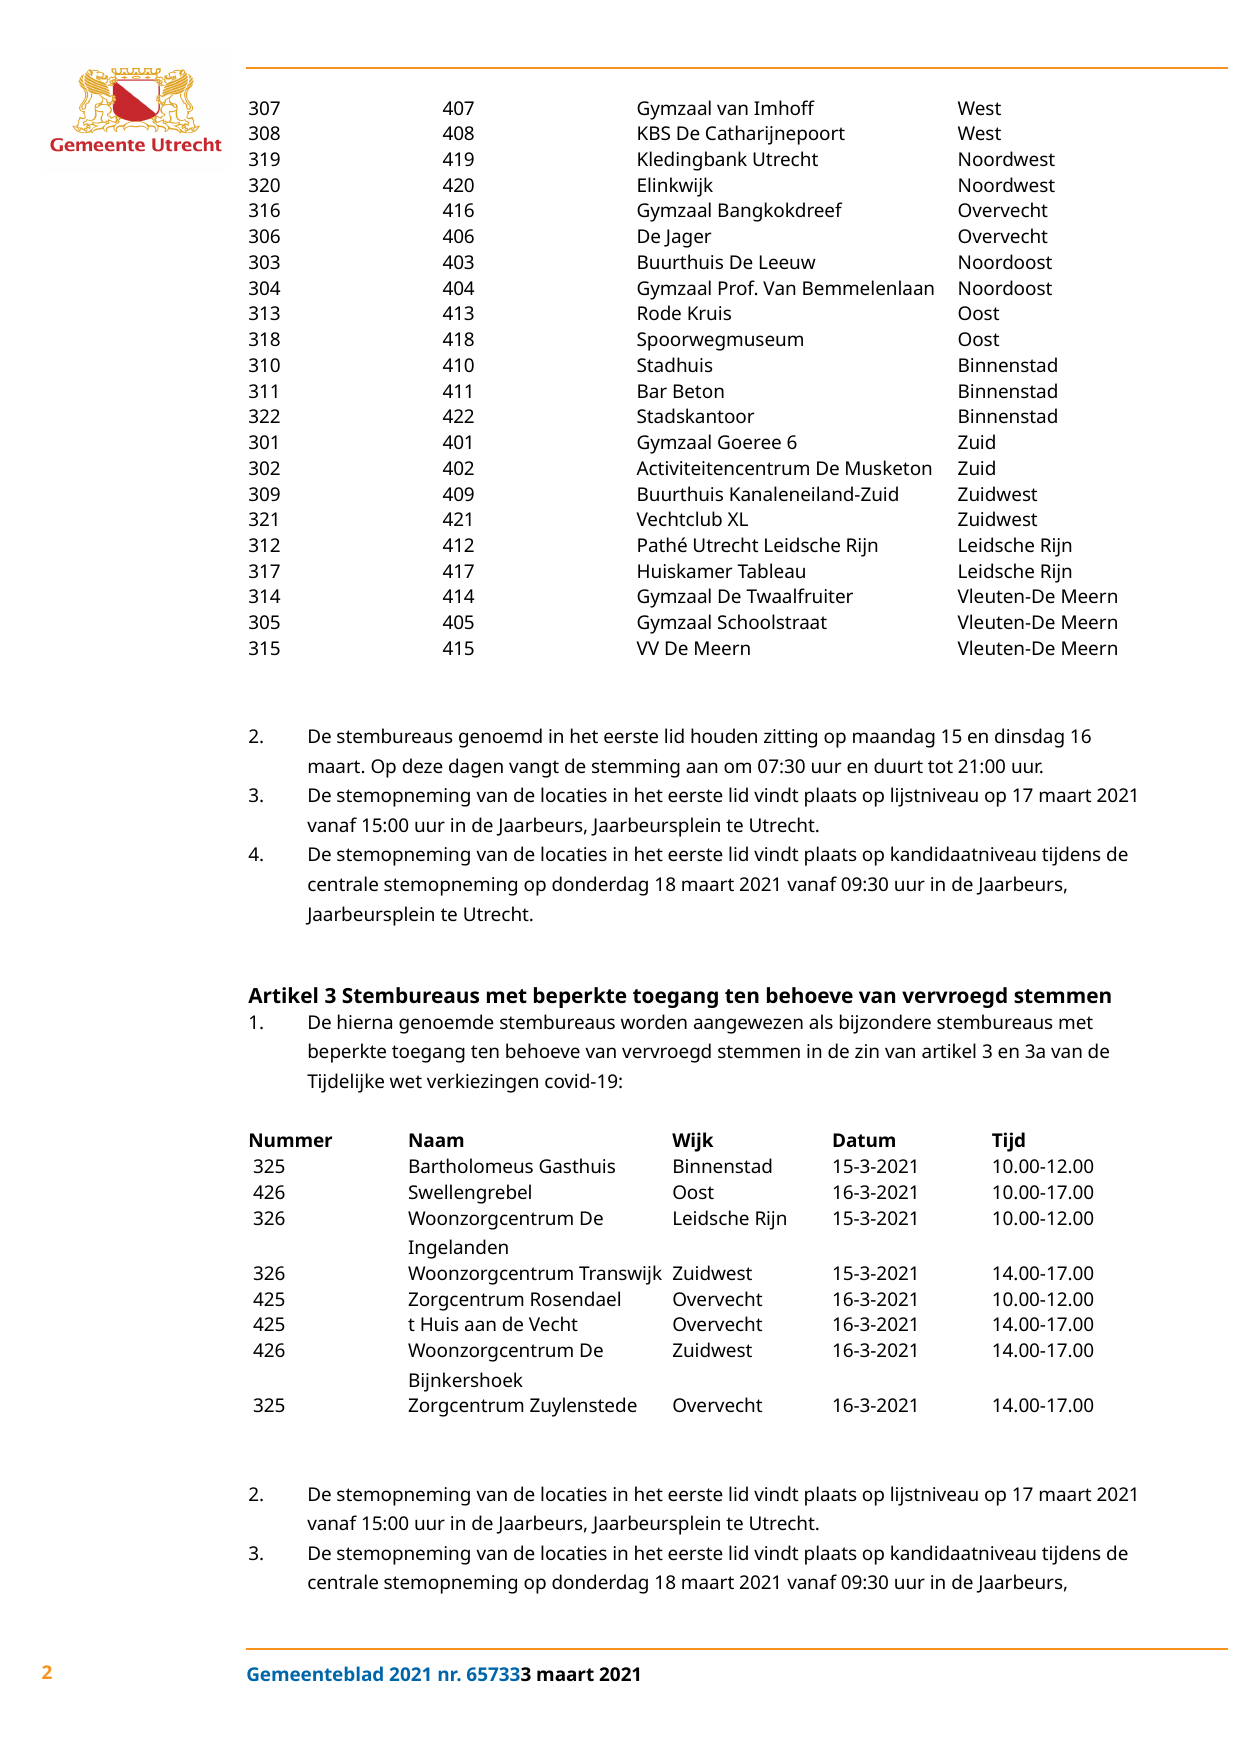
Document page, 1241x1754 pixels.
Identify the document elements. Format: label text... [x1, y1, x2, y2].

table_cell 425 [248, 1286, 408, 1312]
table_cell 304 [248, 275, 442, 301]
table_cell Noordwest [958, 172, 1152, 198]
table_cell Elinkwijk [636, 172, 957, 198]
table_cell Gymzaal Goeree 6 [636, 429, 957, 455]
table_cell 308 [248, 121, 442, 146]
table_cell Oost [958, 326, 1152, 352]
table_cell 421 [442, 506, 636, 532]
table_cell Woonzorgcentrum De Ingelanden [408, 1205, 672, 1260]
table_cell 325 [248, 1393, 408, 1418]
table_cell 415 [442, 635, 636, 661]
table_cell 302 [248, 455, 442, 481]
table_cell 312 [248, 532, 442, 558]
table_cell 303 [248, 249, 442, 275]
table_cell Gymzaal Schoolstraat [636, 609, 957, 635]
table_cell Gymzaal De Twaalfruiter [636, 584, 957, 609]
table_cell Noordoost [958, 249, 1152, 275]
table_cell 420 [442, 172, 636, 198]
table_cell Zorgcentrum Rosendael [408, 1286, 672, 1312]
table_cell 10.00-12.00 [992, 1205, 1152, 1260]
table_cell Binnenstad [958, 352, 1152, 378]
table_cell Overvecht [672, 1393, 832, 1418]
table_cell KBS De Catharijnepoort [636, 121, 957, 146]
table_cell Overvecht [672, 1312, 832, 1337]
table_cell 16-3-2021 [832, 1337, 992, 1393]
table_header Tijd [992, 1128, 1152, 1153]
table_cell Binnenstad [958, 378, 1152, 403]
table_cell 315 [248, 635, 442, 661]
table_cell Stadskantoor [636, 404, 957, 429]
table_cell 403 [442, 249, 636, 275]
table_cell Oost [958, 301, 1152, 326]
table_cell Gymzaal Prof. Van Bemmelenlaan [636, 275, 957, 301]
table_cell Huiskamer Tableau [636, 558, 957, 584]
table_cell Buurthuis Kanaleneiland-Zuid [636, 481, 957, 506]
table_cell Leidsche Rijn [958, 558, 1152, 584]
list De hierna genoemde stembureaus worden aangewezen als bijzondere stembureaus met beperkte toegang ten behoeve van vervroegd stemmen in de zin van artikel 3 en 3a van de Tijdelijke wet verkiezingen covid-19: [248, 1009, 1152, 1094]
text Artikel 3 Stembureaus met beperkte toegang ten behoeve van vervroegd stemmen [248, 981, 1152, 1009]
table_cell 10.00-12.00 [992, 1286, 1152, 1312]
table_cell 322 [248, 404, 442, 429]
table_cell Noordwest [958, 146, 1152, 172]
table_cell 14.00-17.00 [992, 1337, 1152, 1393]
table_cell 310 [248, 352, 442, 378]
table_cell t Huis aan de Vecht [408, 1312, 672, 1337]
table_cell 419 [442, 146, 636, 172]
table_cell 426 [248, 1337, 408, 1393]
table_cell Kledingbank Utrecht [636, 146, 957, 172]
table_cell 405 [442, 609, 636, 635]
table_cell Activiteitencentrum De Musketon [636, 455, 957, 481]
table_cell Zuid [958, 455, 1152, 481]
table_cell 411 [442, 378, 636, 403]
table_cell Overvecht [958, 224, 1152, 249]
table_cell 401 [442, 429, 636, 455]
table_cell 318 [248, 326, 442, 352]
table_cell 311 [248, 378, 442, 403]
table_cell Gymzaal Bangkokdreef [636, 198, 957, 223]
table_cell Stadhuis [636, 352, 957, 378]
table_cell 410 [442, 352, 636, 378]
table_cell 416 [442, 198, 636, 223]
table_cell 15-3-2021 [832, 1260, 992, 1286]
table_cell 10.00-17.00 [992, 1179, 1152, 1205]
table_cell 10.00-12.00 [992, 1153, 1152, 1179]
table_cell 414 [442, 584, 636, 609]
table_cell Rode Kruis [636, 301, 957, 326]
table_cell 422 [442, 404, 636, 429]
table_cell Binnenstad [958, 404, 1152, 429]
table_cell Binnenstad [672, 1153, 832, 1179]
table_cell 412 [442, 532, 636, 558]
table_cell Bartholomeus Gasthuis [408, 1153, 672, 1179]
list De stembureaus genoemd in het eerste lid houden zitting op maandag 15 en dinsdag 16 maart. Op deze dagen vangt de stemming aan om 07:30 uur en duurt tot 21:00 uur. [248, 723, 1152, 778]
table_cell 402 [442, 455, 636, 481]
table_header Datum [832, 1128, 992, 1153]
table_cell 314 [248, 584, 442, 609]
table_cell Swellengrebel [408, 1179, 672, 1205]
table_cell De Jager [636, 224, 957, 249]
table_cell Vleuten-De Meern [958, 584, 1152, 609]
table_cell 15-3-2021 [832, 1153, 992, 1179]
table_cell 404 [442, 275, 636, 301]
table_cell 316 [248, 198, 442, 223]
table_cell Zuidwest [958, 481, 1152, 506]
table_cell 320 [248, 172, 442, 198]
table_cell 15-3-2021 [832, 1205, 992, 1260]
table_header Nummer [248, 1128, 408, 1153]
table_cell 319 [248, 146, 442, 172]
table_cell 326 [248, 1260, 408, 1286]
table_cell Gymzaal van Imhoff [636, 95, 957, 121]
table_cell Zuidwest [672, 1337, 832, 1393]
table_cell 413 [442, 301, 636, 326]
table_cell Zorgcentrum Zuylenstede [408, 1393, 672, 1418]
table_cell West [958, 121, 1152, 146]
table_cell Leidsche Rijn [672, 1205, 832, 1260]
table_cell Zuidwest [958, 506, 1152, 532]
table_cell 321 [248, 506, 442, 532]
table_cell 16-3-2021 [832, 1286, 992, 1312]
table_cell West [958, 95, 1152, 121]
table_cell Overvecht [672, 1286, 832, 1312]
table_cell Zuid [958, 429, 1152, 455]
table_cell Zuidwest [672, 1260, 832, 1286]
table_cell Woonzorgcentrum Transwijk [408, 1260, 672, 1286]
table_cell 325 [248, 1153, 408, 1179]
table_header Wijk [672, 1128, 832, 1153]
table_cell Vechtclub XL [636, 506, 957, 532]
table_cell Noordoost [958, 275, 1152, 301]
table_cell 417 [442, 558, 636, 584]
table_cell Vleuten-De Meern [958, 635, 1152, 661]
table_cell 306 [248, 224, 442, 249]
table_cell Bar Beton [636, 378, 957, 403]
table_cell 326 [248, 1205, 408, 1260]
table_cell 418 [442, 326, 636, 352]
table_cell VV De Meern [636, 635, 957, 661]
table_cell 14.00-17.00 [992, 1260, 1152, 1286]
table_cell 14.00-17.00 [992, 1312, 1152, 1337]
table_cell 408 [442, 121, 636, 146]
table_cell 426 [248, 1179, 408, 1205]
list De stemopneming van de locaties in het eerste lid vindt plaats op kandidaatniveau tijdens de centrale stemopneming op donderdag 18 maart 2021 vanaf 09:30 uur in de Jaarbeurs, Jaarbeursplein te Utrecht. [248, 842, 1152, 926]
list De stemopneming van de locaties in het eerste lid vindt plaats op kandidaatniveau tijdens de centrale stemopneming op donderdag 18 maart 2021 vanaf 09:30 uur in de Jaarbeurs, [248, 1540, 1152, 1595]
list De stemopneming van de locaties in het eerste lid vindt plaats op lijstniveau op 17 maart 2021 vanaf 15:00 uur in de Jaarbeurs, Jaarbeursplein te Utrecht. [248, 1481, 1152, 1536]
table_cell Oost [672, 1179, 832, 1205]
table_cell 317 [248, 558, 442, 584]
table_cell 407 [442, 95, 636, 121]
table_cell 425 [248, 1312, 408, 1337]
table_cell 305 [248, 609, 442, 635]
table_cell 309 [248, 481, 442, 506]
table_cell 301 [248, 429, 442, 455]
picture [41, 47, 231, 172]
table_cell 313 [248, 301, 442, 326]
table_cell 14.00-17.00 [992, 1393, 1152, 1418]
table_cell Overvecht [958, 198, 1152, 223]
table_cell 16-3-2021 [832, 1312, 992, 1337]
table_cell Pathé Utrecht Leidsche Rijn [636, 532, 957, 558]
table_cell 16-3-2021 [832, 1179, 992, 1205]
table_header Naam [408, 1128, 672, 1153]
table_cell 409 [442, 481, 636, 506]
table_cell Leidsche Rijn [958, 532, 1152, 558]
table_cell Vleuten-De Meern [958, 609, 1152, 635]
list De stemopneming van de locaties in het eerste lid vindt plaats op lijstniveau op 17 maart 2021 vanaf 15:00 uur in de Jaarbeurs, Jaarbeursplein te Utrecht. [248, 782, 1152, 838]
table_cell Woonzorgcentrum De Bijnkershoek [408, 1337, 672, 1393]
table_cell Buurthuis De Leeuw [636, 249, 957, 275]
table_cell 307 [248, 95, 442, 121]
table_cell Spoorwegmuseum [636, 326, 957, 352]
table_cell 16-3-2021 [832, 1393, 992, 1418]
table_cell 406 [442, 224, 636, 249]
